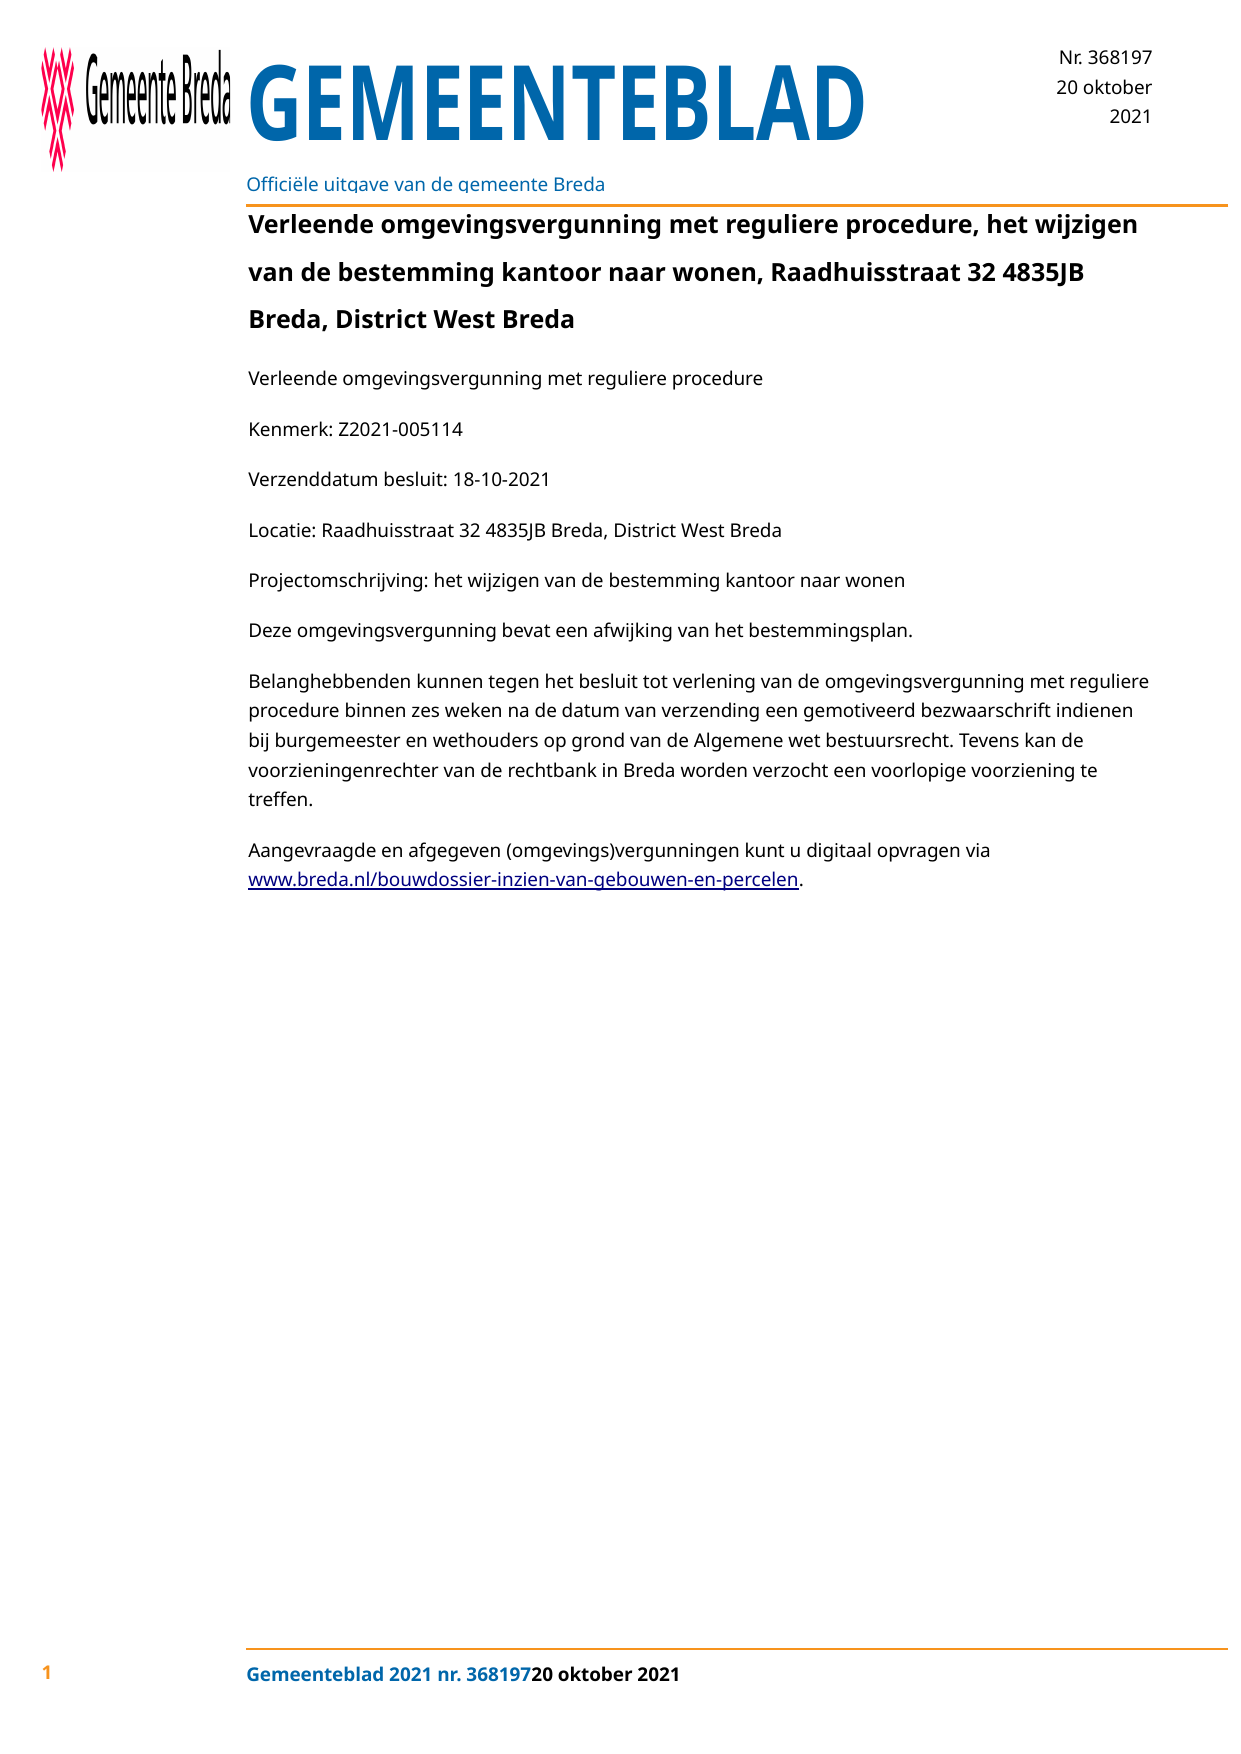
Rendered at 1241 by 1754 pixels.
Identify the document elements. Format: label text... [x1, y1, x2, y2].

text Verleende omgevingsvergunning met reguliere procedure [248, 366, 1152, 391]
text Kenmerk: Z2021-005114 [248, 416, 1152, 442]
text Verleende omgevingsvergunning met reguliere procedure, het wijzigen van de bestemming kantoor naar wonen, Raadhuisstraat 32 4835JB Breda, District West Breda [248, 207, 1152, 336]
text Projectomschrijving: het wijzigen van de bestemming kantoor naar wonen [248, 567, 1152, 593]
text Belanghebbenden kunnen tegen het besluit tot verlening van de omgevingsvergunning met reguliere procedure binnen zes weken na de datum van verzending een gemotiveerd bezwaarschrift indienen bij burgemeester en wethouders op grond van de Algemene wet bestuursrecht. Tevens kan de voorzieningenrechter van de rechtbank in Breda worden verzocht een voorlopige voorziening te treffen. [248, 668, 1152, 812]
text Aangevraagde en afgegeven (omgevings)vergunningen kunt u digitaal opvragen via www.breda.nl/bouwdossier-inzien-van-gebouwen-en-percelen. [248, 837, 1152, 892]
text Deze omgevingsvergunning bevat een afwijking van het bestemmingsplan. [248, 618, 1152, 643]
text Verzenddatum besluit: 18-10-2021 [248, 466, 1152, 492]
picture [41, 47, 231, 172]
text Locatie: Raadhuisstraat 32 4835JB Breda, District West Breda [248, 517, 1152, 542]
